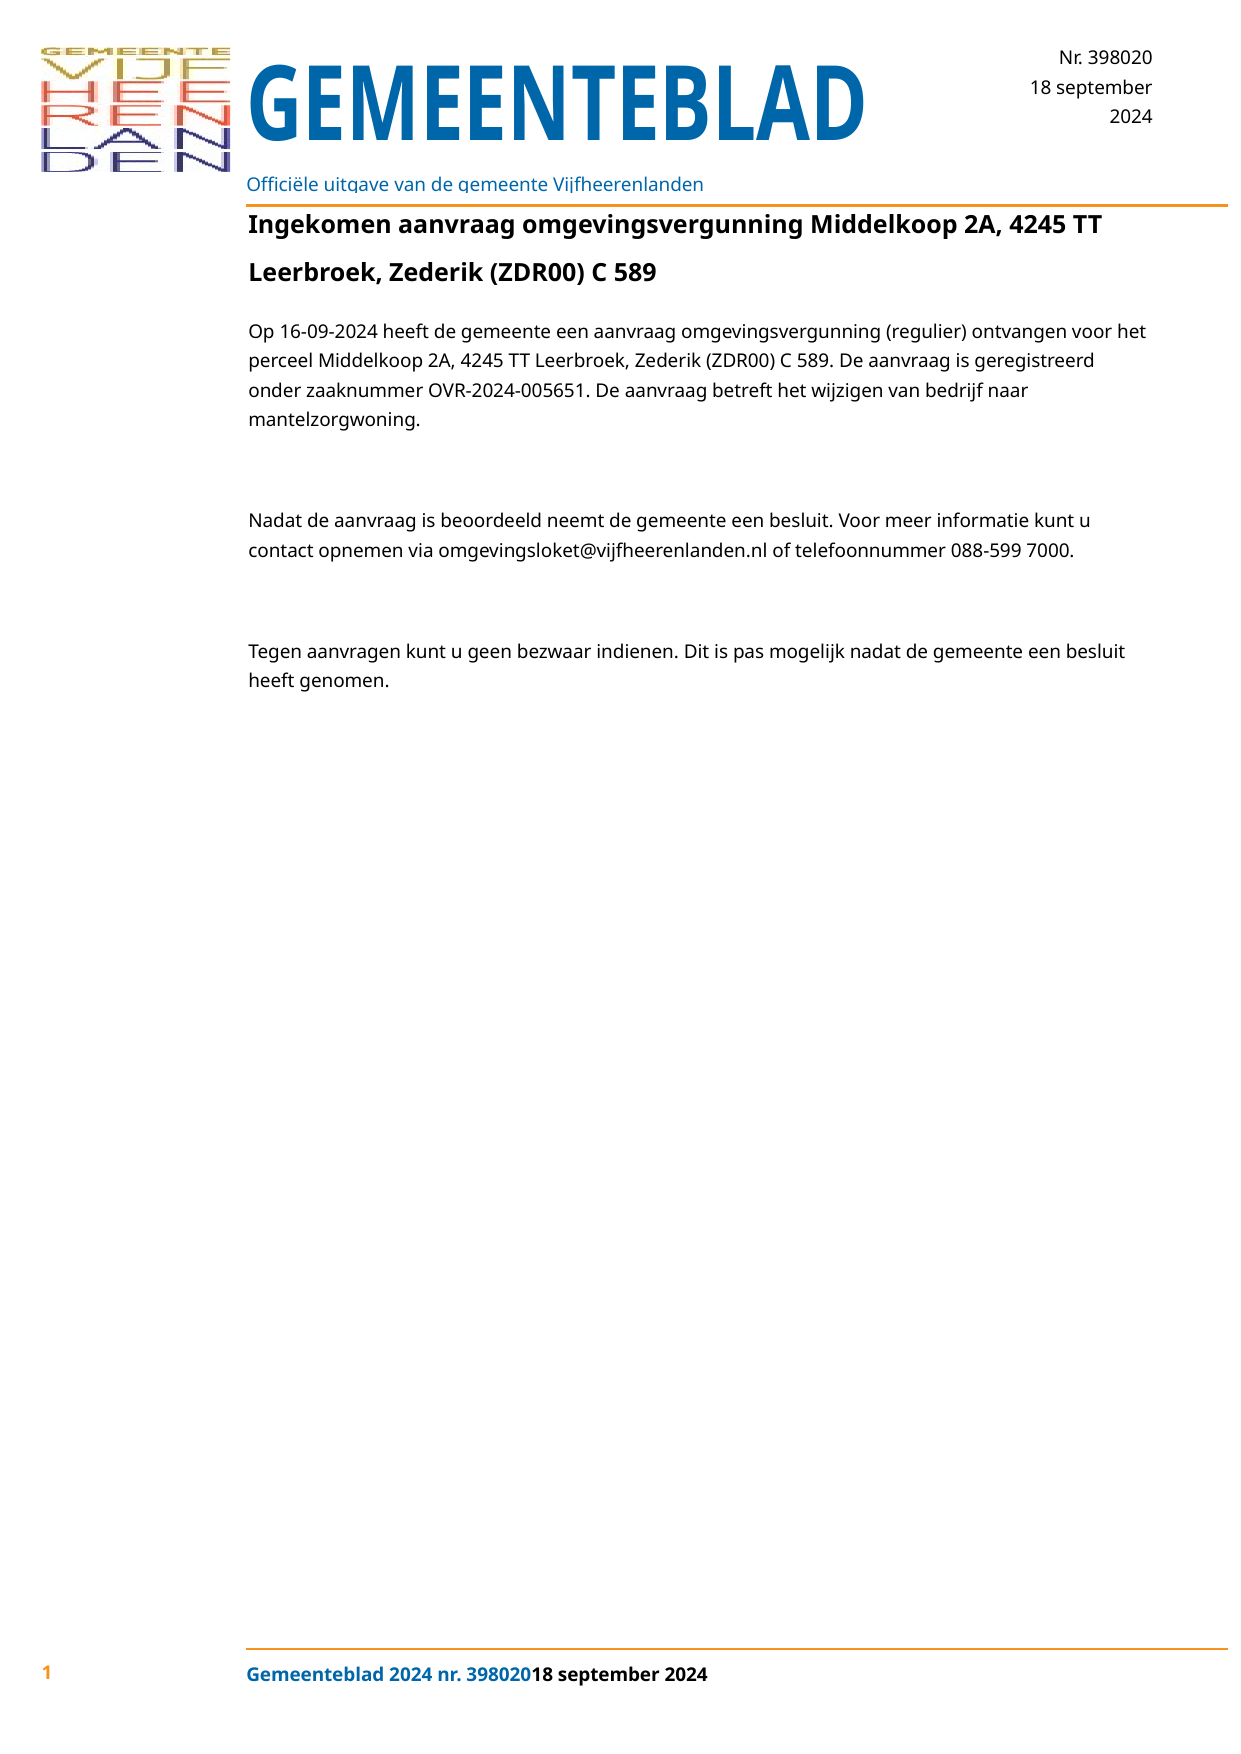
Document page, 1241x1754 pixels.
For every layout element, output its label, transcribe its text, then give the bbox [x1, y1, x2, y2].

text Tegen aanvragen kunt u geen bezwaar indienen. Dit is pas mogelijk nadat de gemeente een besluit heeft genomen. [248, 638, 1152, 693]
text Op 16-09-2024 heeft de gemeente een aanvraag omgevingsvergunning (regulier) ontvangen voor het perceel Middelkoop 2A, 4245 TT Leerbroek, Zederik (ZDR00) C 589. De aanvraag is geregistreerd onder zaaknummer OVR-2024-005651. De aanvraag betreft het wijzigen van bedrijf naar mantelzorgwoning. [248, 318, 1152, 432]
picture [41, 47, 231, 172]
text Nadat de aanvraag is beoordeeld neemt de gemeente een besluit. Voor meer informatie kunt u contact opnemen via omgevingsloket@vijfheerenlanden.nl of telefoonnummer 088-599 7000. [248, 507, 1152, 563]
text Ingekomen aanvraag omgevingsvergunning Middelkoop 2A, 4245 TT Leerbroek, Zederik (ZDR00) C 589 [248, 207, 1152, 288]
